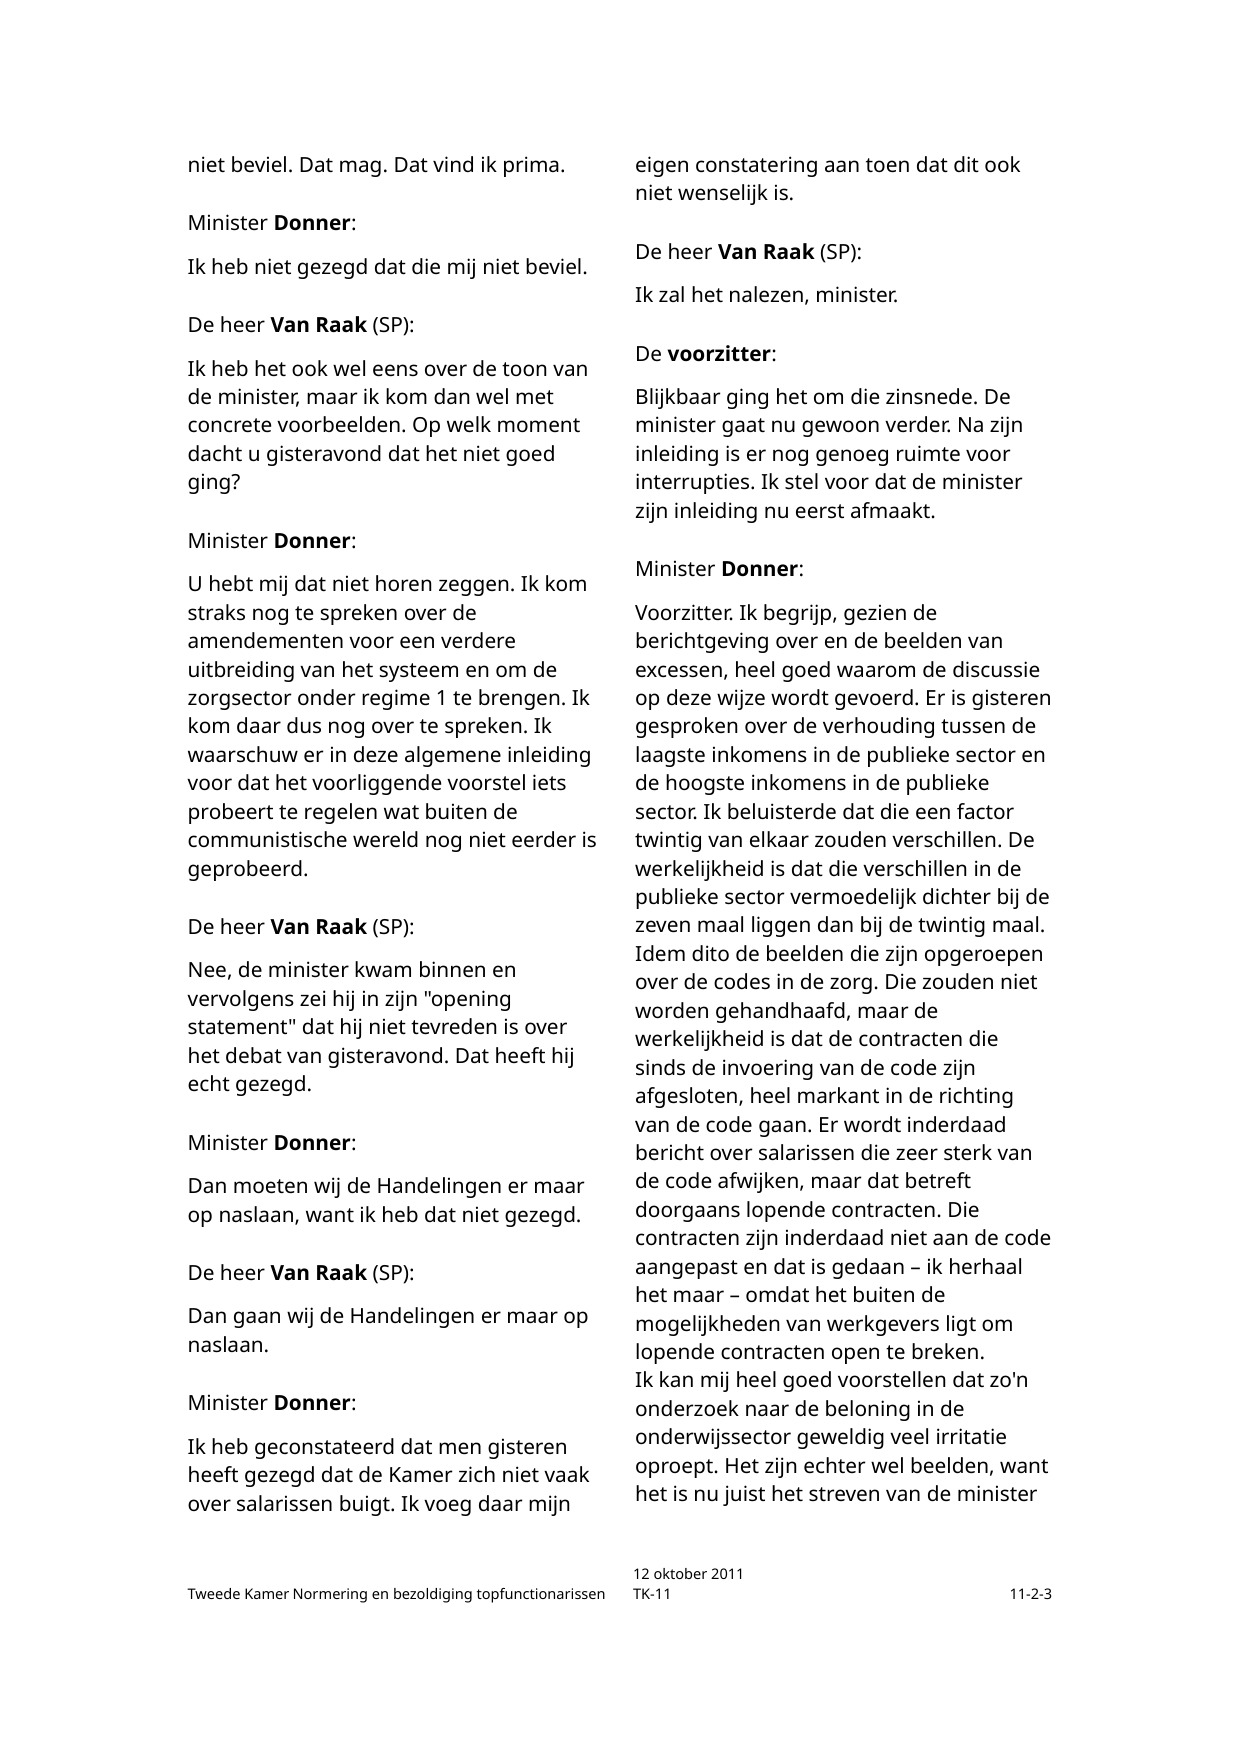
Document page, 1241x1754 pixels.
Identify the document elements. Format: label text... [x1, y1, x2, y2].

text Ik heb geconstateerd dat men gisteren heeft gezegd dat de Kamer zich niet vaak over salarissen buigt. Ik voeg daar mijn [187, 1432, 605, 1517]
text Minister Donner: [187, 1388, 605, 1417]
text Minister Donner: [187, 208, 605, 237]
text Dan gaan wij de Handelingen er maar op naslaan. [187, 1302, 605, 1358]
text Dan moeten wij de Handelingen er maar op naslaan, want ik heb dat niet gezegd. [187, 1171, 605, 1228]
text Minister Donner: [187, 526, 605, 554]
text Blijkbaar ging het om die zinsnede. De minister gaat nu gewoon verder. Na zijn inleiding is er nog genoeg ruimte voor interrupties. Ik stel voor dat de minister zijn inleiding nu eerst afmaakt. [635, 382, 1053, 524]
text Voorzitter. Ik begrijp, gezien de berichtgeving over en de beelden van excessen, heel goed waarom de discussie op deze wijze wordt gevoerd. Er is gisteren gesproken over de verhouding tussen de laagste inkomens in de publieke sector en de hoogste inkomens in de publieke sector. Ik beluisterde dat die een factor twintig van elkaar zouden verschillen. De werkelijkheid is dat die verschillen in de publieke sector vermoedelijk dichter bij de zeven maal liggen dan bij de twintig maal. Idem dito de beelden die zijn opgeroepen over de codes in de zorg. Die zouden niet worden gehandhaafd, maar de werkelijkheid is dat de contracten die sinds de invoering van de code zijn afgesloten, heel markant in de richting van de code gaan. Er wordt inderdaad bericht over salarissen die zeer sterk van de code afwijken, maar dat betreft doorgaans lopende contracten. Die contracten zijn inderdaad niet aan de code aangepast en dat is gedaan – ik herhaal het maar – omdat het buiten de mogelijkheden van werkgevers ligt om lopende contracten open te breken. [635, 598, 1053, 1366]
text niet beviel. Dat mag. Dat vind ik prima. [187, 150, 605, 178]
text Ik zal het nalezen, minister. [635, 280, 1053, 309]
text Minister Donner: [635, 554, 1053, 583]
text Ik heb het ook wel eens over de toon van de minister, maar ik kom dan wel met concrete voorbeelden. Op welk moment dacht u gisteravond dat het niet goed ging? [187, 354, 605, 496]
text eigen constatering aan toen dat dit ook niet wenselijk is. [635, 150, 1053, 207]
text De heer Van Raak (SP): [187, 912, 605, 941]
text De heer Van Raak (SP): [187, 310, 605, 339]
text Ik heb niet gezegd dat die mij niet beviel. [187, 252, 605, 280]
text Ik kan mij heel goed voorstellen dat zo'n onderzoek naar de beloning in de onderwijssector geweldig veel irritatie oproept. Het zijn echter wel beelden, want het is nu juist het streven van de minister [635, 1366, 1053, 1508]
text De heer Van Raak (SP): [187, 1258, 605, 1287]
text De voorzitter: [635, 339, 1053, 367]
text De heer Van Raak (SP): [635, 237, 1053, 265]
text Nee, de minister kwam binnen en vervolgens zei hij in zijn "opening statement" dat hij niet tevreden is over het debat van gisteravond. Dat heeft hij echt gezegd. [187, 956, 605, 1098]
text U hebt mij dat niet horen zeggen. Ik kom straks nog te spreken over de amendementen voor een verdere uitbreiding van het systeem en om de zorgsector onder regime 1 te brengen. Ik kom daar dus nog over te spreken. Ik waarschuw er in deze algemene inleiding voor dat het voorliggende voorstel iets probeert te regelen wat buiten de communistische wereld nog niet eerder is geprobeerd. [187, 569, 605, 882]
text Minister Donner: [187, 1128, 605, 1156]
